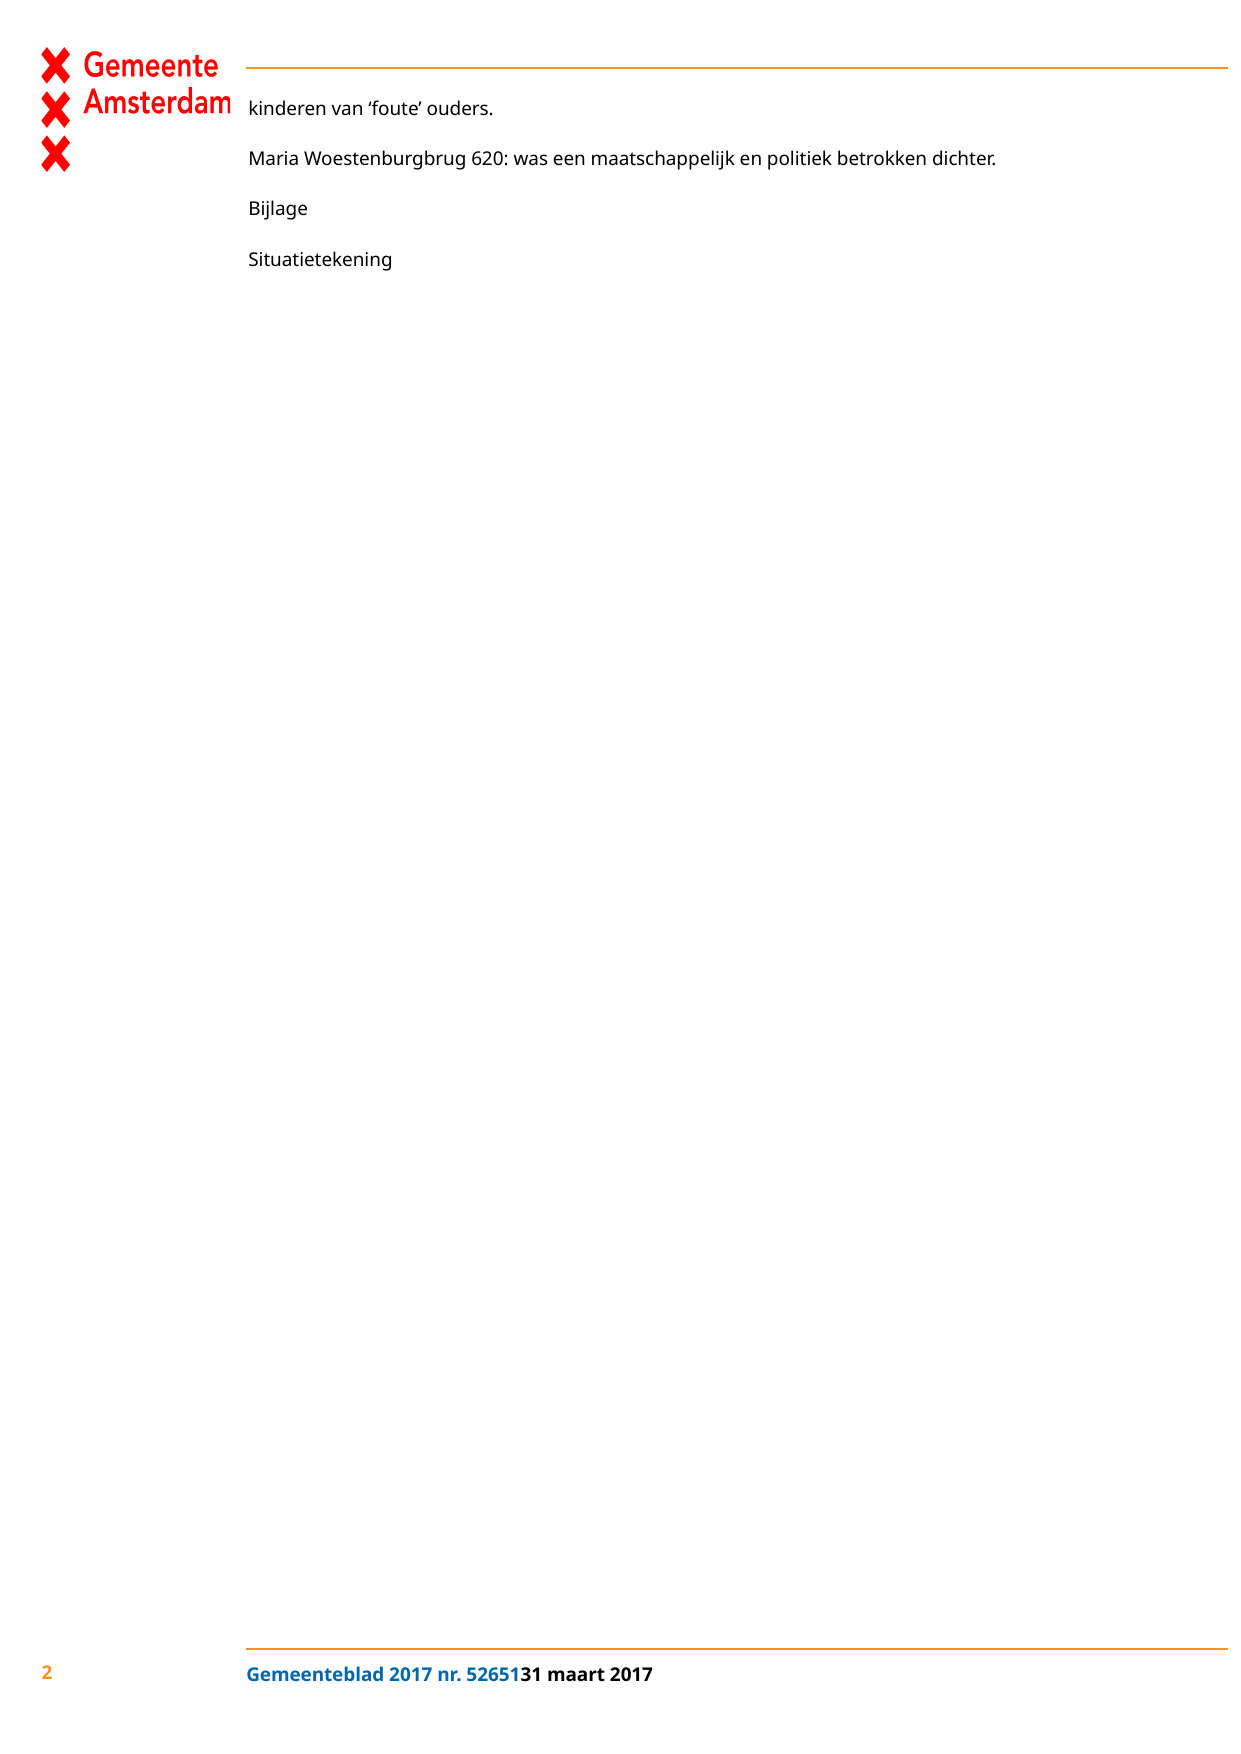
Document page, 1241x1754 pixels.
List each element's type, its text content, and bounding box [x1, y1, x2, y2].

text Maria Woestenburgbrug 620: was een maatschappelijk en politiek betrokken dichter. [248, 145, 1152, 171]
picture [41, 47, 231, 172]
text kinderen van ‘foute’ ouders. [248, 95, 1152, 121]
text Bijlage [248, 196, 1152, 221]
text Situatietekening [248, 246, 1152, 272]
